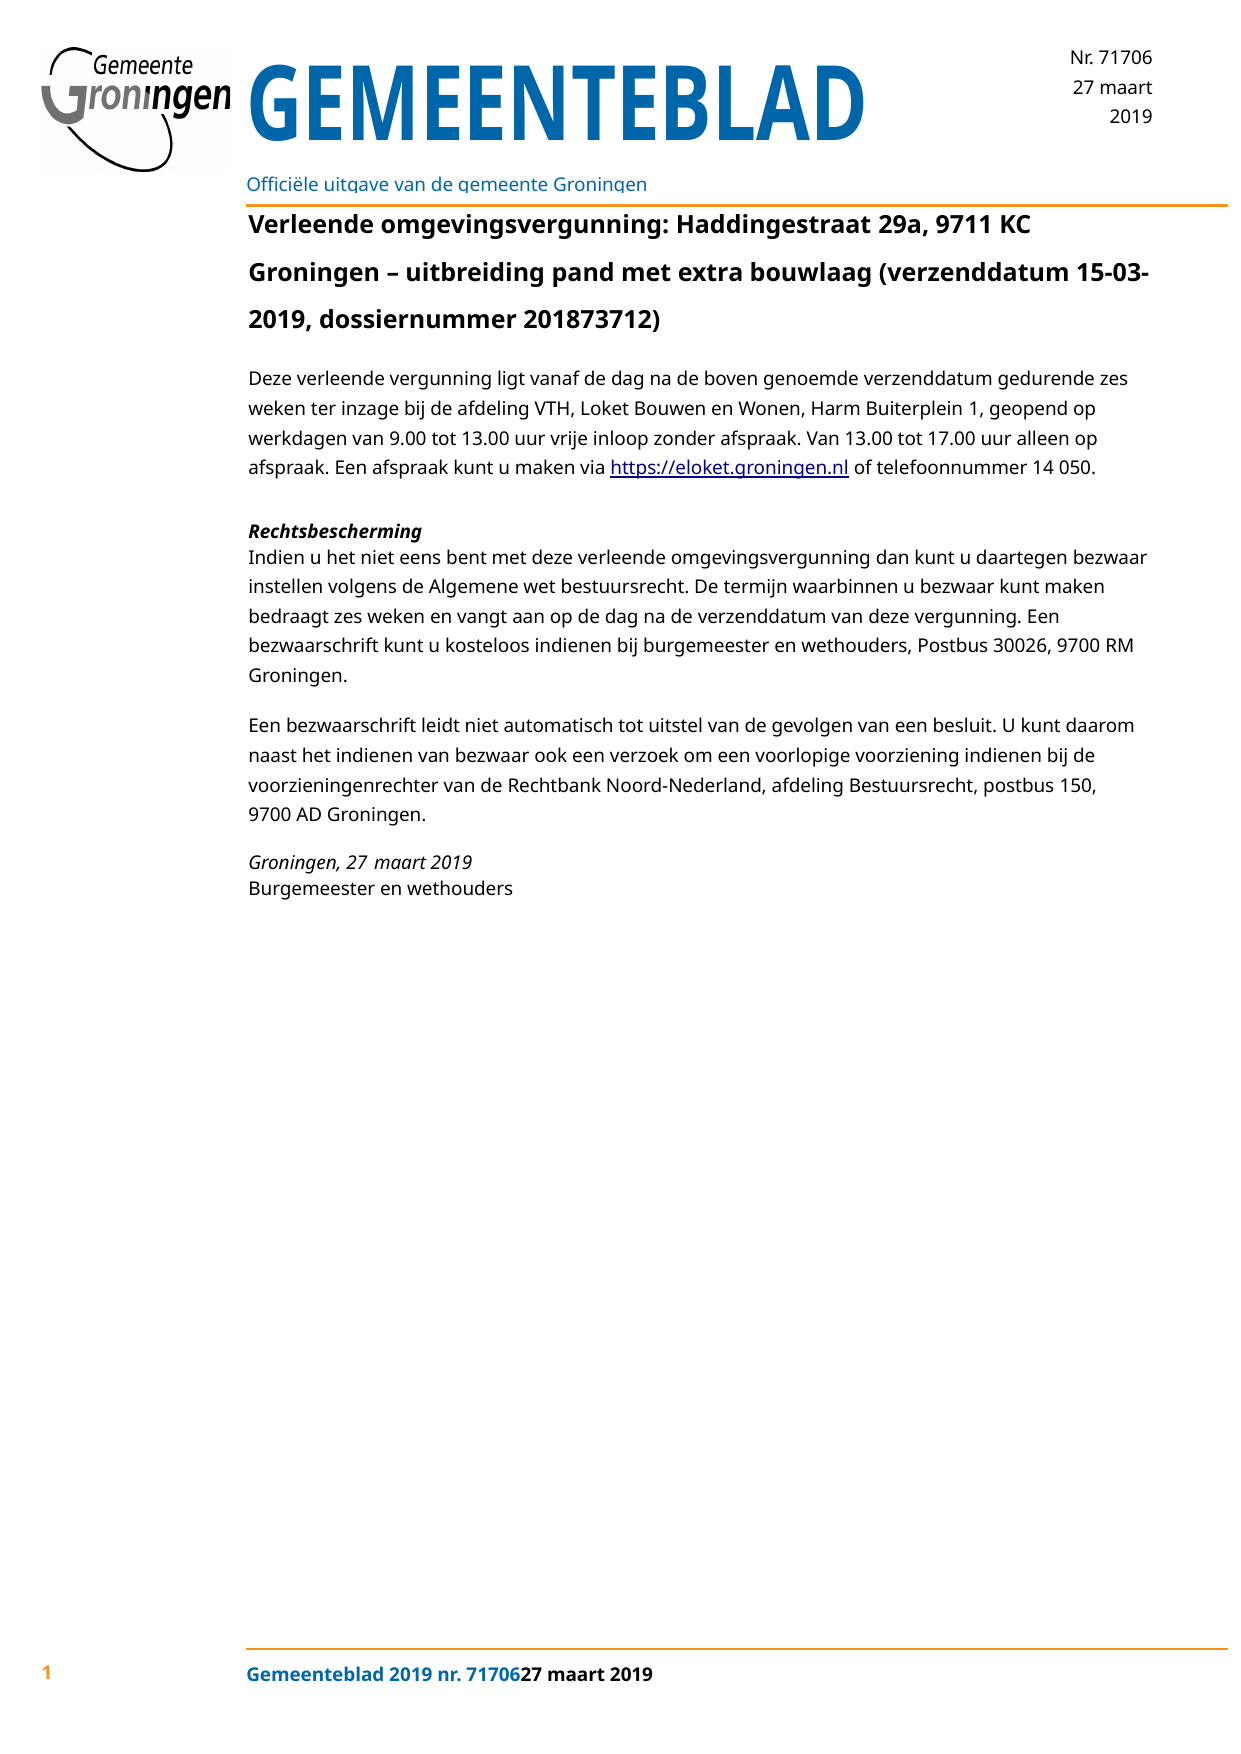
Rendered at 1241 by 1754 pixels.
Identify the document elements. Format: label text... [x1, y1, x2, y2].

text Burgemeester en wethouders [248, 875, 1152, 901]
text Indien u het niet eens bent met deze verleende omgevingsvergunning dan kunt u daartegen bezwaar instellen volgens de Algemene wet bestuursrecht. De termijn waarbinnen u bezwaar kunt maken bedraagt zes weken en vangt aan op de dag na de verzenddatum van deze vergunning. Een bezwaarschrift kunt u kosteloos indienen bij burgemeester en wethouders, Postbus 30026, 9700 RM Groningen. [248, 544, 1152, 688]
text Rechtsbescherming [248, 518, 1152, 544]
text Een bezwaarschrift leidt niet automatisch tot uitstel van de gevolgen van een besluit. U kunt daarom naast het indienen van bezwaar ook een verzoek om een voorlopige voorziening indienen bij de voorzieningenrechter van de Rechtbank Noord-Nederland, afdeling Bestuursrecht, postbus 150, 9700 AD Groningen. [248, 713, 1152, 827]
text Verleende omgevingsvergunning: Haddingestraat 29a, 9711 KC Groningen – uitbreiding pand met extra bouwlaag (verzenddatum 15-03-2019, dossiernummer 201873712) [248, 207, 1152, 336]
picture [41, 47, 231, 172]
text Groningen, 27 maart 2019 [248, 849, 1152, 875]
text Deze verleende vergunning ligt vanaf de dag na de boven genoemde verzenddatum gedurende zes weken ter inzage bij de afdeling VTH, Loket Bouwen en Wonen, Harm Buiterplein 1, geopend op werkdagen van 9.00 tot 13.00 uur vrije inloop zonder afspraak. Van 13.00 tot 17.00 uur alleen op afspraak. Een afspraak kunt u maken via https://eloket.groningen.nl of telefoonnummer 14 050. [248, 366, 1152, 480]
